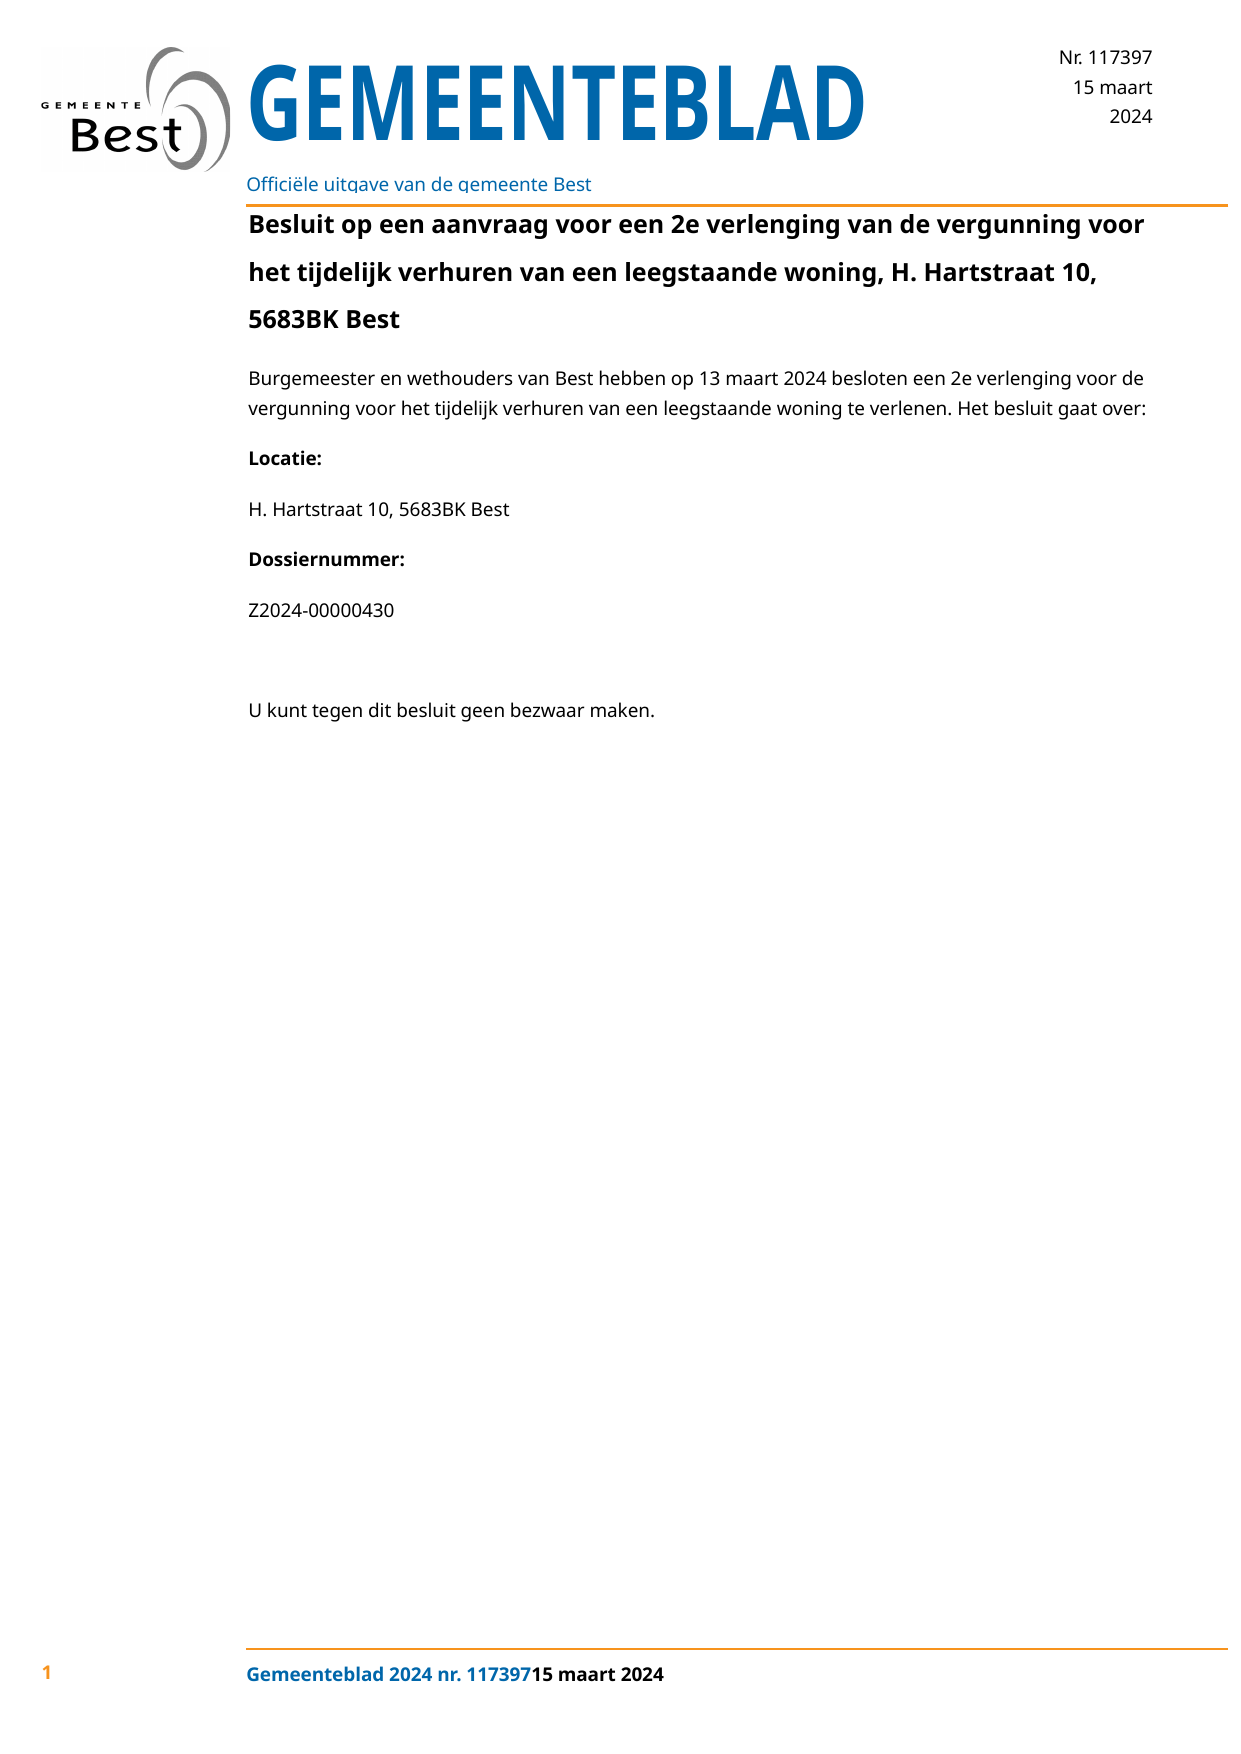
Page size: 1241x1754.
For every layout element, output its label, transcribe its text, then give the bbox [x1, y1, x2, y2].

text Dossiernummer: [248, 546, 1152, 572]
picture [41, 47, 231, 172]
text Burgemeester en wethouders van Best hebben op 13 maart 2024 besloten een 2e verlenging voor de vergunning voor het tijdelijk verhuren van een leegstaande woning te verlenen. Het besluit gaat over: [248, 366, 1152, 421]
text Z2024-00000430 [248, 597, 1152, 622]
text Locatie: [248, 446, 1152, 471]
text Besluit op een aanvraag voor een 2e verlenging van de vergunning voor het tijdelijk verhuren van een leegstaande woning, H. Hartstraat 10, 5683BK Best [248, 207, 1152, 336]
text U kunt tegen dit besluit geen bezwaar maken. [248, 698, 1152, 723]
text H. Hartstraat 10, 5683BK Best [248, 496, 1152, 522]
